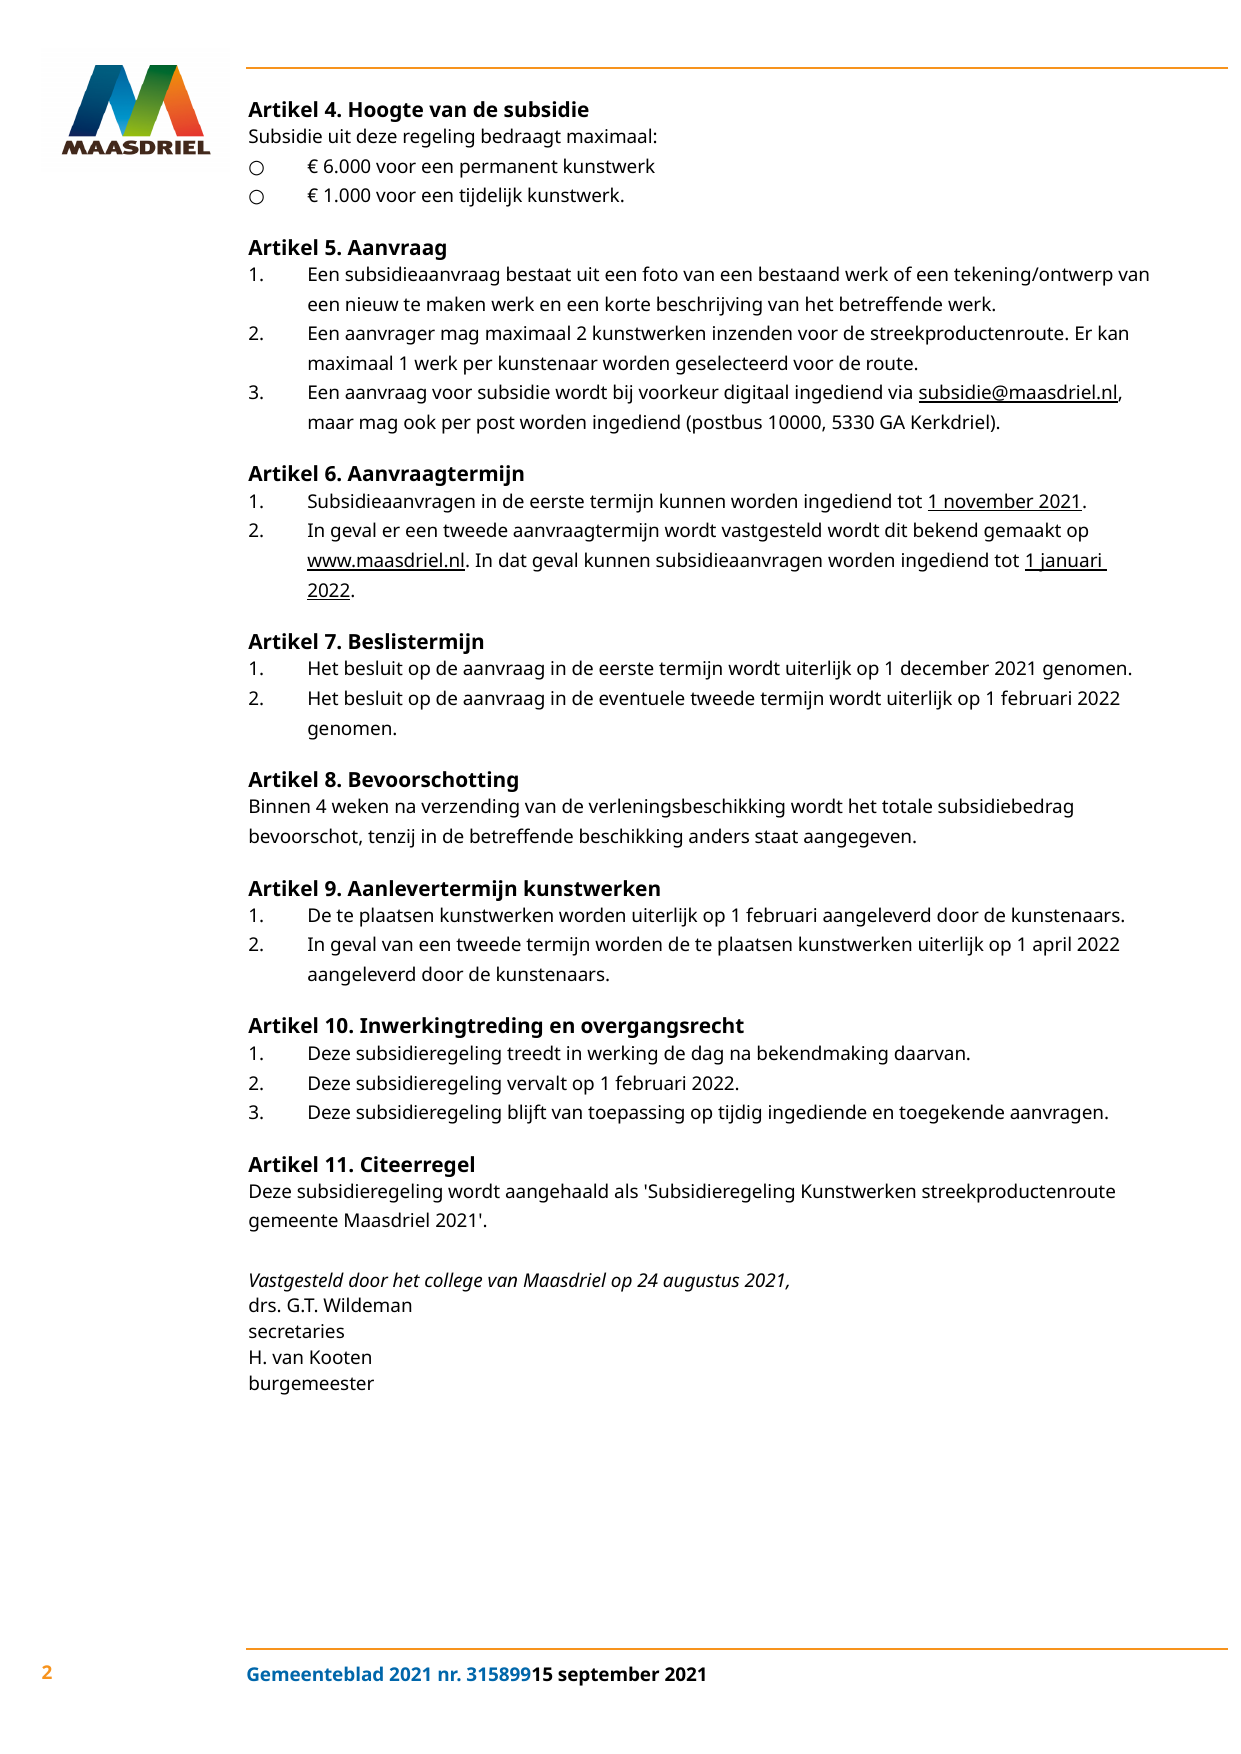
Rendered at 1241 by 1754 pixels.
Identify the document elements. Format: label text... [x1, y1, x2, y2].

text Artikel 7. Beslistermijn [248, 627, 1152, 656]
text H. van Kooten [248, 1344, 1152, 1370]
text Artikel 8. Bevoorschotting [248, 765, 1152, 794]
list € 6.000 voor een permanent kunstwerk [248, 153, 1152, 178]
text Subsidie uit deze regeling bedraagt maximaal: [248, 123, 1152, 149]
list Deze subsidieregeling blijft van toepassing op tijdig ingediende en toegekende aanvragen. [248, 1099, 1152, 1125]
text Artikel 10. Inwerkingtreding en overgangsrecht [248, 1012, 1152, 1040]
text Artikel 9. Aanlevertermijn kunstwerken [248, 874, 1152, 902]
list Het besluit op de aanvraag in de eventuele tweede termijn wordt uiterlijk op 1 februari 2022 genomen. [248, 685, 1152, 741]
text secretaries [248, 1318, 1152, 1344]
list Subsidieaanvragen in de eerste termijn kunnen worden ingediend tot 1 november 2021. [248, 488, 1152, 514]
text drs. G.T. Wildeman [248, 1293, 1152, 1318]
text burgemeester [248, 1370, 1152, 1396]
text Artikel 4. Hoogte van de subsidie [248, 95, 1152, 123]
text Artikel 5. Aanvraag [248, 233, 1152, 261]
list € 1.000 voor een tijdelijk kunstwerk. [248, 182, 1152, 208]
text Deze subsidieregeling wordt aangehaald als 'Subsidieregeling Kunstwerken streekproductenroute gemeente Maasdriel 2021'. [248, 1178, 1152, 1233]
list De te plaatsen kunstwerken worden uiterlijk op 1 februari aangeleverd door de kunstenaars. [248, 902, 1152, 928]
text Binnen 4 weken na verzending van de verleningsbeschikking wordt het totale subsidiebedrag bevoorschot, tenzij in de betreffende beschikking anders staat aangegeven. [248, 794, 1152, 849]
list Het besluit op de aanvraag in de eerste termijn wordt uiterlijk op 1 december 2021 genomen. [248, 656, 1152, 681]
list Deze subsidieregeling vervalt op 1 februari 2022. [248, 1070, 1152, 1095]
text Vastgesteld door het college van Maasdriel op 24 augustus 2021, [248, 1267, 1152, 1293]
text Artikel 11. Citeerregel [248, 1150, 1152, 1178]
list Een aanvrager mag maximaal 2 kunstwerken inzenden voor de streekproductenroute. Er kan maximaal 1 werk per kunstenaar worden geselecteerd voor de route. [248, 320, 1152, 376]
list Een subsidieaanvraag bestaat uit een foto van een bestaand werk of een tekening/ontwerp van een nieuw te maken werk en een korte beschrijving van het betreffende werk. [248, 261, 1152, 317]
list Deze subsidieregeling treedt in werking de dag na bekendmaking daarvan. [248, 1040, 1152, 1066]
list In geval van een tweede termijn worden de te plaatsen kunstwerken uiterlijk op 1 april 2022 aangeleverd door de kunstenaars. [248, 932, 1152, 987]
picture [41, 47, 231, 172]
list In geval er een tweede aanvraagtermijn wordt vastgesteld wordt dit bekend gemaakt op www.maasdriel.nl. In dat geval kunnen subsidieaanvragen worden ingediend tot 1 januari 2022. [248, 518, 1152, 602]
text Artikel 6. Aanvraagtermijn [248, 459, 1152, 488]
list Een aanvraag voor subsidie wordt bij voorkeur digitaal ingediend via subsidie@maasdriel.nl, maar mag ook per post worden ingediend (postbus 10000, 5330 GA Kerkdriel). [248, 379, 1152, 435]
